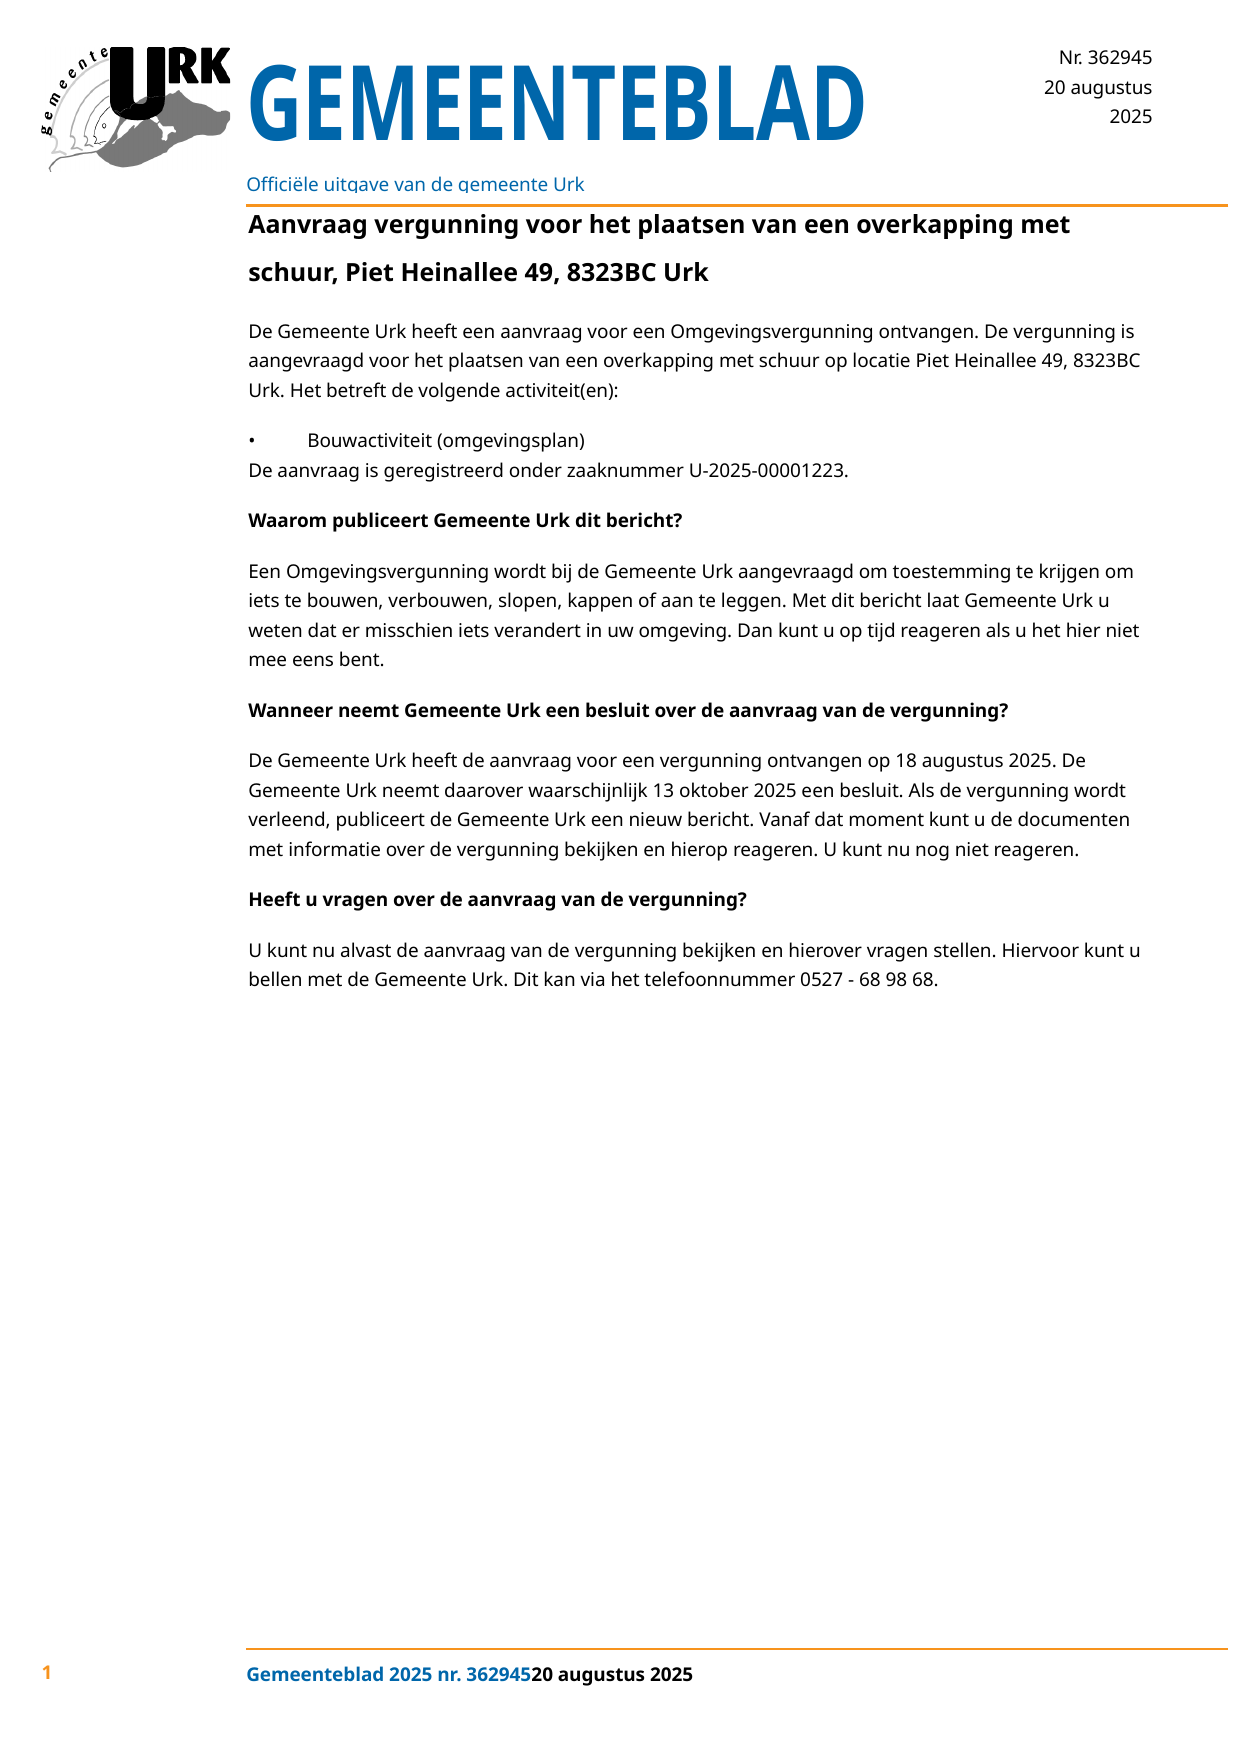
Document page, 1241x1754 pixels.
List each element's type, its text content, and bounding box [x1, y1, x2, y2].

text De Gemeente Urk heeft een aanvraag voor een Omgevingsvergunning ontvangen. De vergunning is aangevraagd voor het plaatsen van een overkapping met schuur op locatie Piet Heinallee 49, 8323BC Urk. Het betreft de volgende activiteit(en): [248, 318, 1152, 403]
text De aanvraag is geregistreerd onder zaaknummer U-2025-00001223. [248, 457, 1152, 483]
text Aanvraag vergunning voor het plaatsen van een overkapping met schuur, Piet Heinallee 49, 8323BC Urk [248, 207, 1152, 288]
text Wanneer neemt Gemeente Urk een besluit over de aanvraag van de vergunning? [248, 697, 1152, 723]
text Een Omgevingsvergunning wordt bij de Gemeente Urk aangevraagd om toestemming te krijgen om iets te bouwen, verbouwen, slopen, kappen of aan te leggen. Met dit bericht laat Gemeente Urk u weten dat er misschien iets verandert in uw omgeving. Dan kunt u op tijd reageren als u het hier niet mee eens bent. [248, 558, 1152, 672]
text U kunt nu alvast de aanvraag van de vergunning bekijken en hierover vragen stellen. Hiervoor kunt u bellen met de Gemeente Urk. Dit kan via het telefoonnummer 0527 - 68 98 68. [248, 937, 1152, 992]
picture [41, 47, 231, 172]
text De Gemeente Urk heeft de aanvraag voor een vergunning ontvangen op 18 augustus 2025. De Gemeente Urk neemt daarover waarschijnlijk 13 oktober 2025 een besluit. Als de vergunning wordt verleend, publiceert de Gemeente Urk een nieuw bericht. Vanaf dat moment kunt u de documenten met informatie over de vergunning bekijken en hierop reageren. U kunt nu nog niet reageren. [248, 747, 1152, 862]
text Heeft u vragen over de aanvraag van de vergunning? [248, 887, 1152, 912]
text Waarom publiceert Gemeente Urk dit bericht? [248, 507, 1152, 533]
list Bouwactiviteit (omgevingsplan) [248, 427, 1152, 453]
